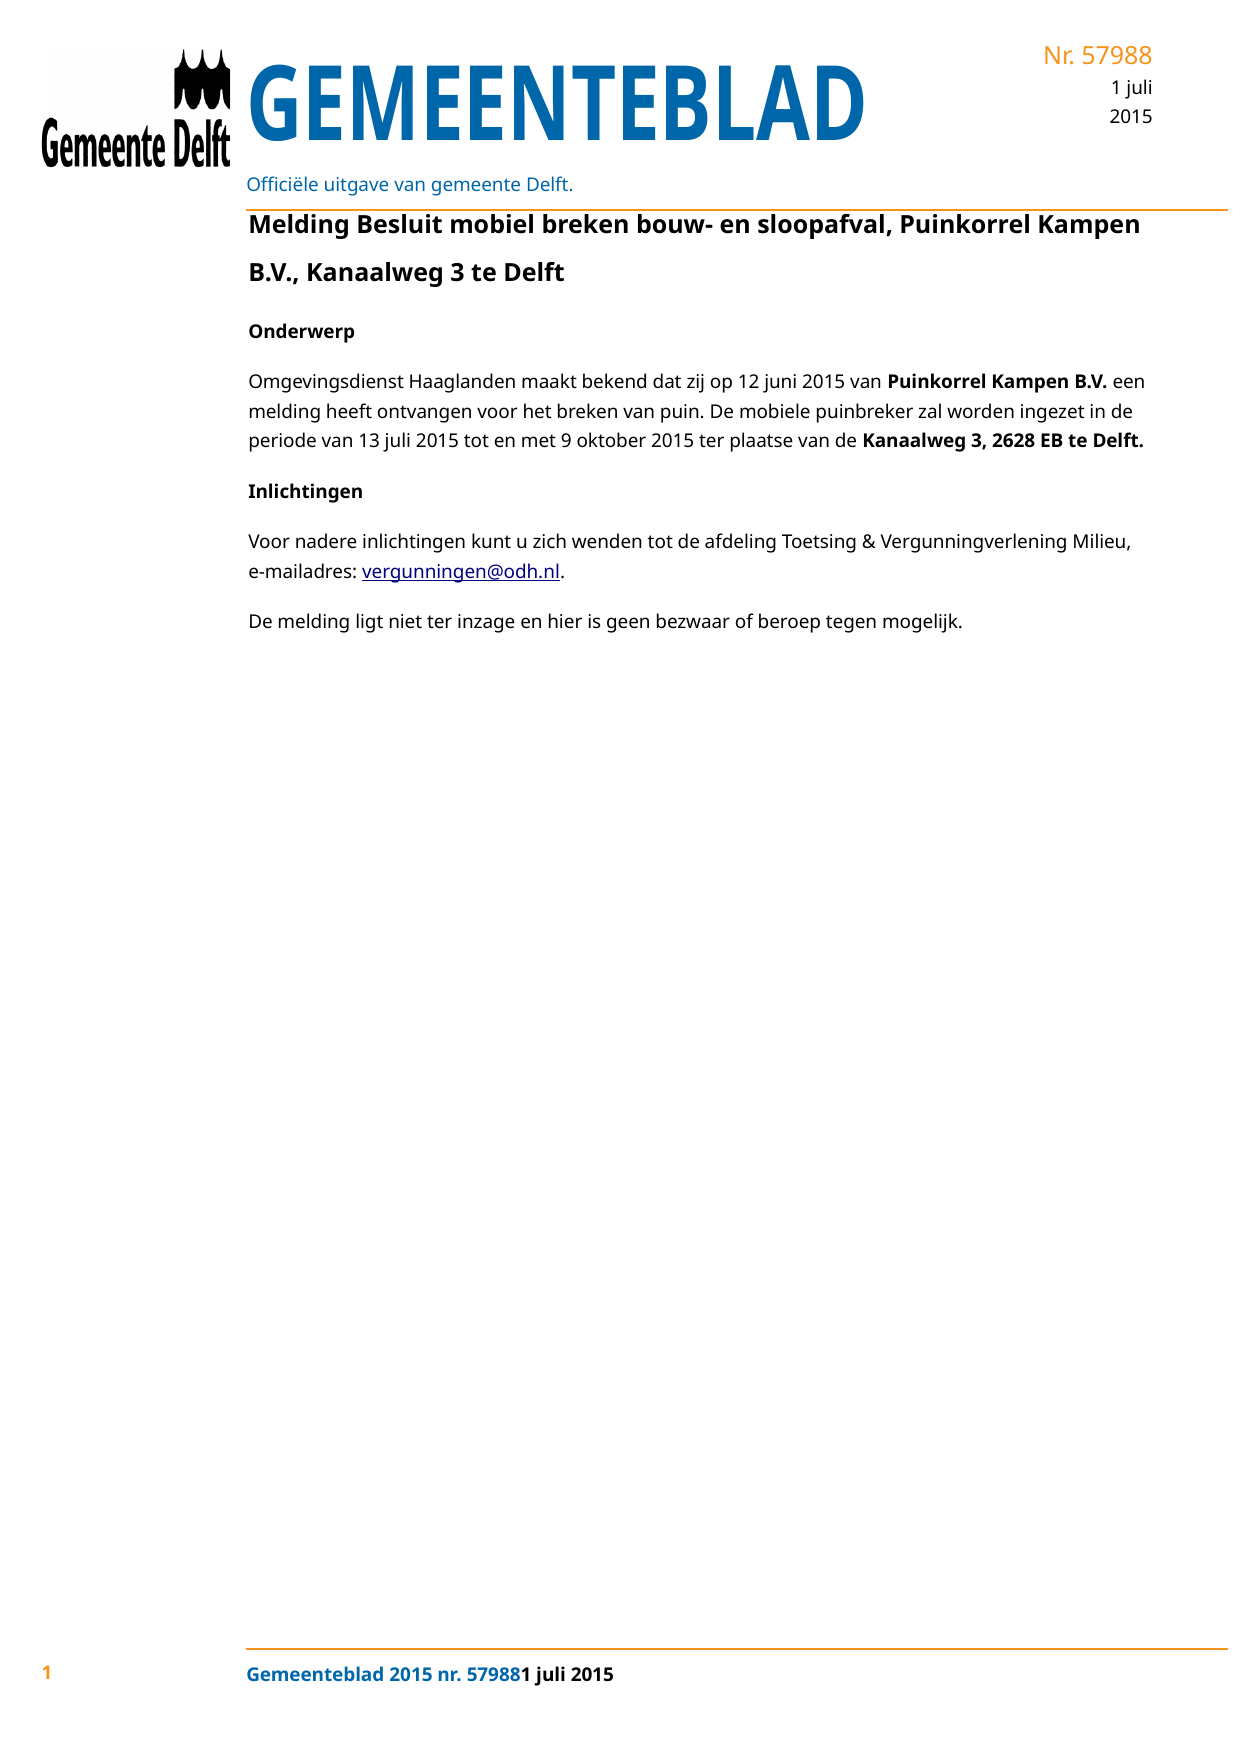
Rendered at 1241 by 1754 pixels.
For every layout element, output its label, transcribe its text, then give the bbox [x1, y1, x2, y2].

text Omgevingsdienst Haaglanden maakt bekend dat zij op 12 juni 2015 van Puinkorrel Kampen B.V. een melding heeft ontvangen voor het breken van puin. De mobiele puinbreker zal worden ingezet in de periode van 13 juli 2015 tot en met 9 oktober 2015 ter plaatse van de Kanaalweg 3, 2628 EB te Delft. [248, 368, 1152, 453]
text Onderwerp [248, 318, 1152, 344]
text Voor nadere inlichtingen kunt u zich wenden tot de afdeling Toetsing & Vergunningverlening Milieu, e-mailadres: vergunningen@odh.nl. [248, 528, 1152, 584]
text Melding Besluit mobiel breken bouw- en sloopafval, Puinkorrel Kampen B.V., Kanaalweg 3 te Delft [248, 211, 1152, 288]
text Inlichtingen [248, 478, 1152, 504]
text De melding ligt niet ter inzage en hier is geen bezwaar of beroep tegen mogelijk. [248, 608, 1152, 634]
picture [41, 47, 231, 172]
